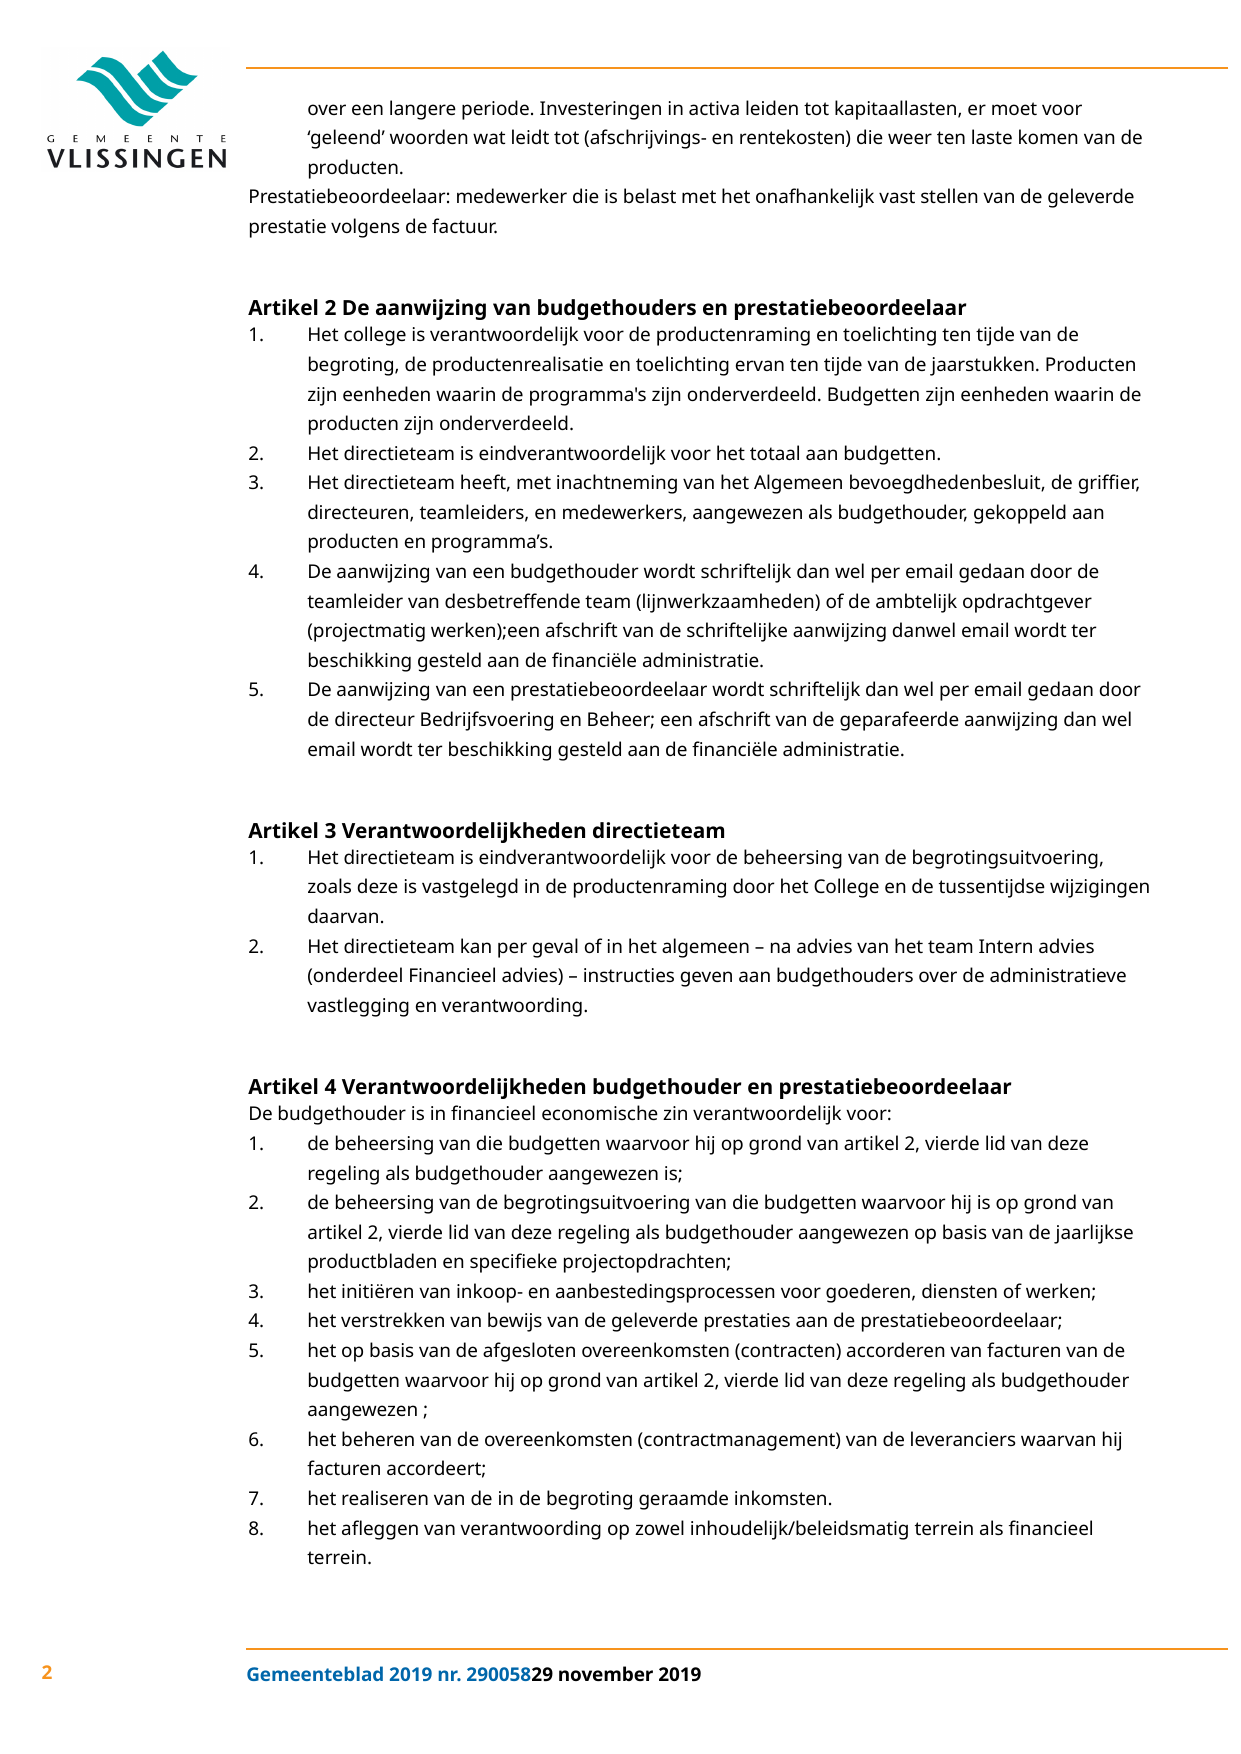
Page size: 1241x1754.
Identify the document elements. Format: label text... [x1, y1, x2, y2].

list De aanwijzing van een prestatiebeoordeelaar wordt schriftelijk dan wel per email gedaan door de directeur Bedrijfsvoering en Beheer; een afschrift van de geparafeerde aanwijzing dan wel email wordt ter beschikking gesteld aan de financiële administratie. [248, 677, 1152, 761]
list het op basis van de afgesloten overeenkomsten (contracten) accorderen van facturen van de budgetten waarvoor hij op grond van artikel 2, vierde lid van deze regeling als budgethouder aangewezen ; [248, 1337, 1152, 1422]
text Artikel 3 Verantwoordelijkheden directieteam [248, 816, 1152, 844]
list het verstrekken van bewijs van de geleverde prestaties aan de prestatiebeoordeelaar; [248, 1308, 1152, 1333]
list Het directieteam heeft, met inachtneming van het Algemeen bevoegdhedenbesluit, de griffier, directeuren, teamleiders, en medewerkers, aangewezen als budgethouder, gekoppeld aan producten en programma’s. [248, 469, 1152, 554]
text Artikel 2 De aanwijzing van budgethouders en prestatiebeoordeelaar [248, 293, 1152, 322]
list Het directieteam is eindverantwoordelijk voor het totaal aan budgetten. [248, 440, 1152, 466]
list het initiëren van inkoop- en aanbestedingsprocessen voor goederen, diensten of werken; [248, 1278, 1152, 1304]
list de beheersing van de begrotingsuitvoering van die budgetten waarvoor hij is op grond van artikel 2, vierde lid van deze regeling als budgethouder aangewezen op basis van de jaarlijkse productbladen en specifieke projectopdrachten; [248, 1189, 1152, 1274]
list het realiseren van de in de begroting geraamde inkomsten. [248, 1485, 1152, 1511]
list het afleggen van verantwoording op zowel inhoudelijk/beleidsmatig terrein als financieel terrein. [248, 1515, 1152, 1570]
list Het directieteam kan per geval of in het algemeen – na advies van het team Intern advies (onderdeel Financieel advies) – instructies geven aan budgethouders over de administratieve vastlegging en verantwoording. [248, 933, 1152, 1018]
text Artikel 4 Verantwoordelijkheden budgethouder en prestatiebeoordeelaar [248, 1072, 1152, 1101]
list Het directieteam is eindverantwoordelijk voor de beheersing van de begrotingsuitvoering, zoals deze is vastgelegd in de productenraming door het College en de tussentijdse wijzigingen daarvan. [248, 844, 1152, 929]
list de beheersing van die budgetten waarvoor hij op grond van artikel 2, vierde lid van deze regeling als budgethouder aangewezen is; [248, 1130, 1152, 1185]
picture [41, 47, 231, 172]
list over een langere periode. Investeringen in activa leiden tot kapitaallasten, er moet voor ‘geleend’ woorden wat leidt tot (afschrijvings- en rentekosten) die weer ten laste komen van de producten. [248, 95, 1152, 180]
list Het college is verantwoordelijk voor de productenraming en toelichting ten tijde van de begroting, de productenrealisatie en toelichting ervan ten tijde van de jaarstukken. Producten zijn eenheden waarin de programma's zijn onderverdeeld. Budgetten zijn eenheden waarin de producten zijn onderverdeeld. [248, 322, 1152, 436]
text Prestatiebeoordeelaar: medewerker die is belast met het onafhankelijk vast stellen van de geleverde prestatie volgens de factuur. [248, 183, 1152, 239]
list het beheren van de overeenkomsten (contractmanagement) van de leveranciers waarvan hij facturen accordeert; [248, 1426, 1152, 1481]
list De aanwijzing van een budgethouder wordt schriftelijk dan wel per email gedaan door de teamleider van desbetreffende team (lijnwerkzaamheden) of de ambtelijk opdrachtgever (projectmatig werken);een afschrift van de schriftelijke aanwijzing danwel email wordt ter beschikking gesteld aan de financiële administratie. [248, 558, 1152, 673]
text De budgethouder is in financieel economische zin verantwoordelijk voor: [248, 1101, 1152, 1126]
